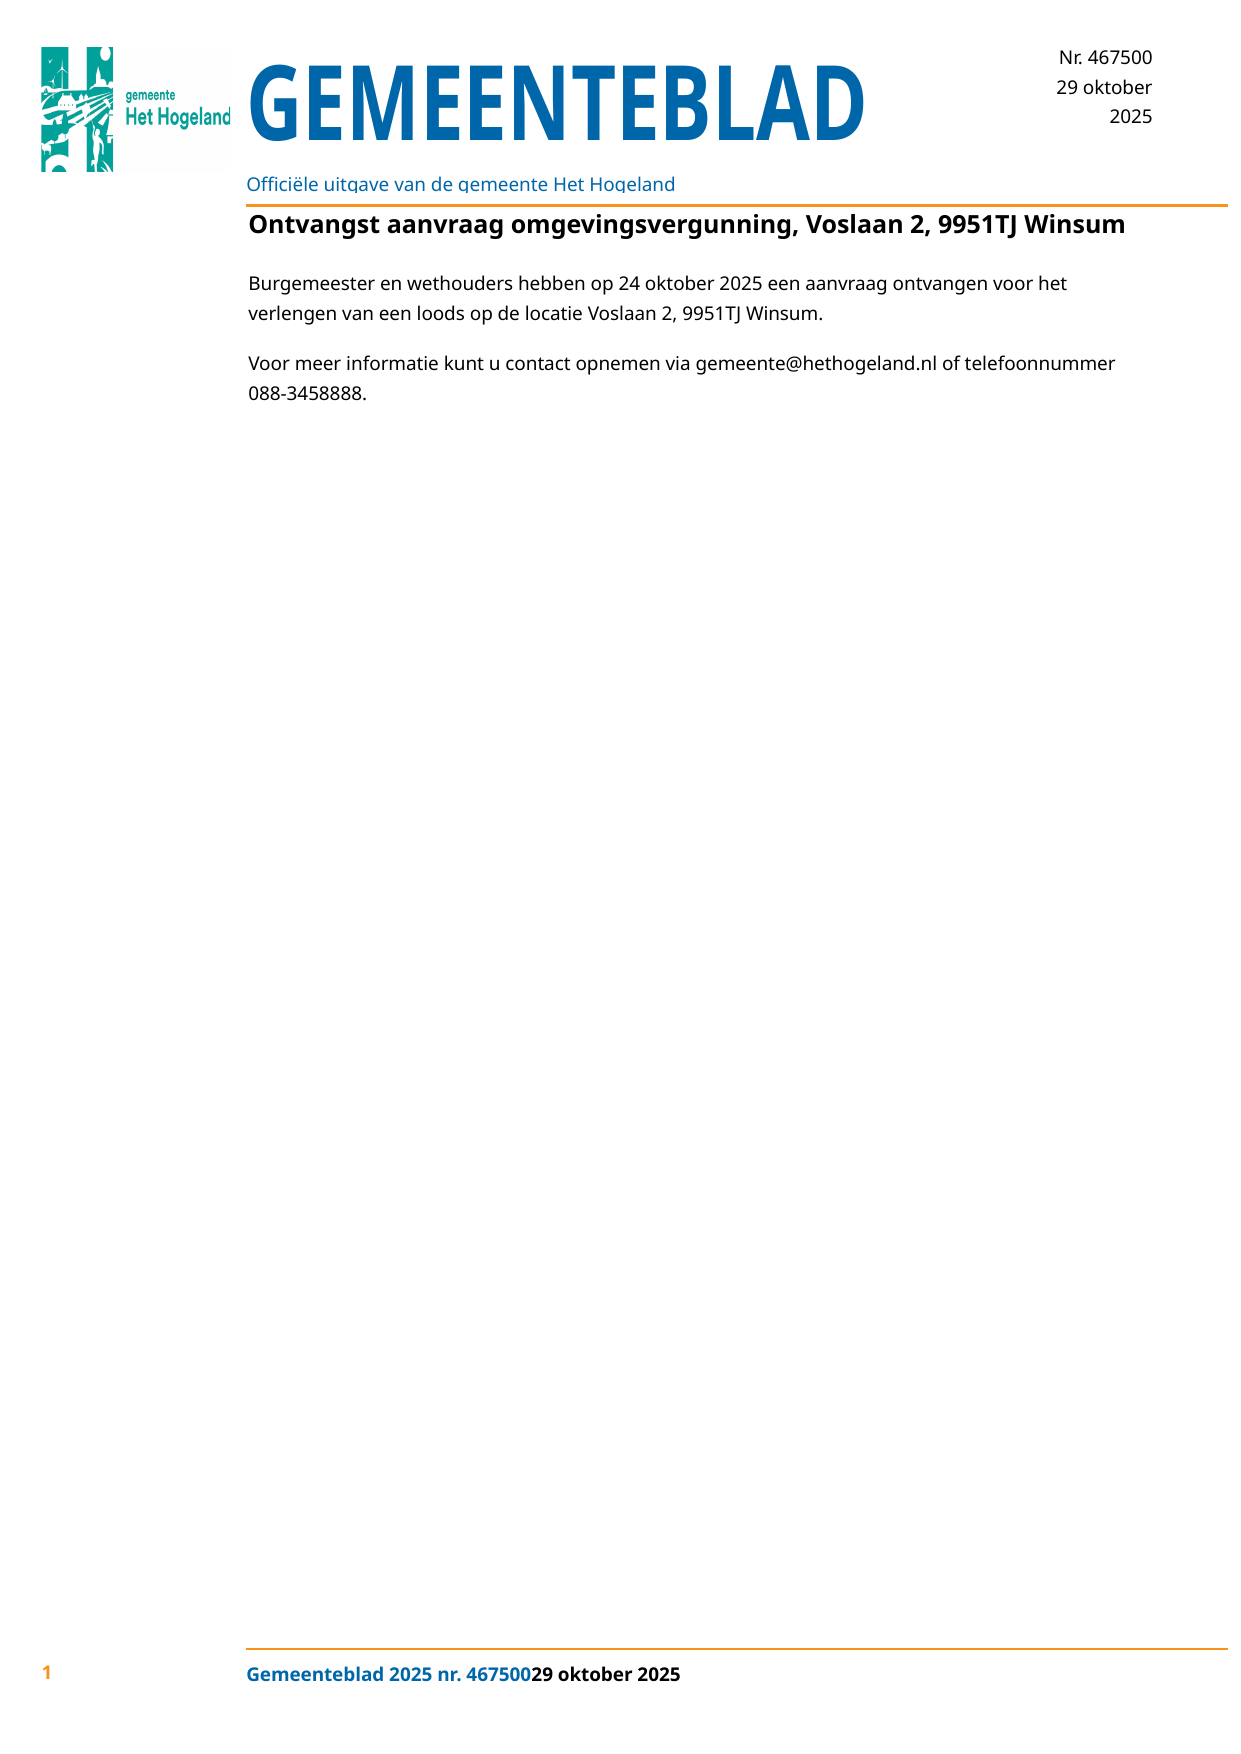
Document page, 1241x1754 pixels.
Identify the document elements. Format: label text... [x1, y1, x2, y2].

text Voor meer informatie kunt u contact opnemen via gemeente@hethogeland.nl of telefoonnummer 088-3458888. [248, 350, 1152, 406]
text Ontvangst aanvraag omgevingsvergunning, Voslaan 2, 9951TJ Winsum [248, 207, 1152, 241]
text Burgemeester en wethouders hebben op 24 oktober 2025 een aanvraag ontvangen voor het verlengen van een loods op de locatie Voslaan 2, 9951TJ Winsum. [248, 270, 1152, 326]
picture [41, 47, 231, 172]
